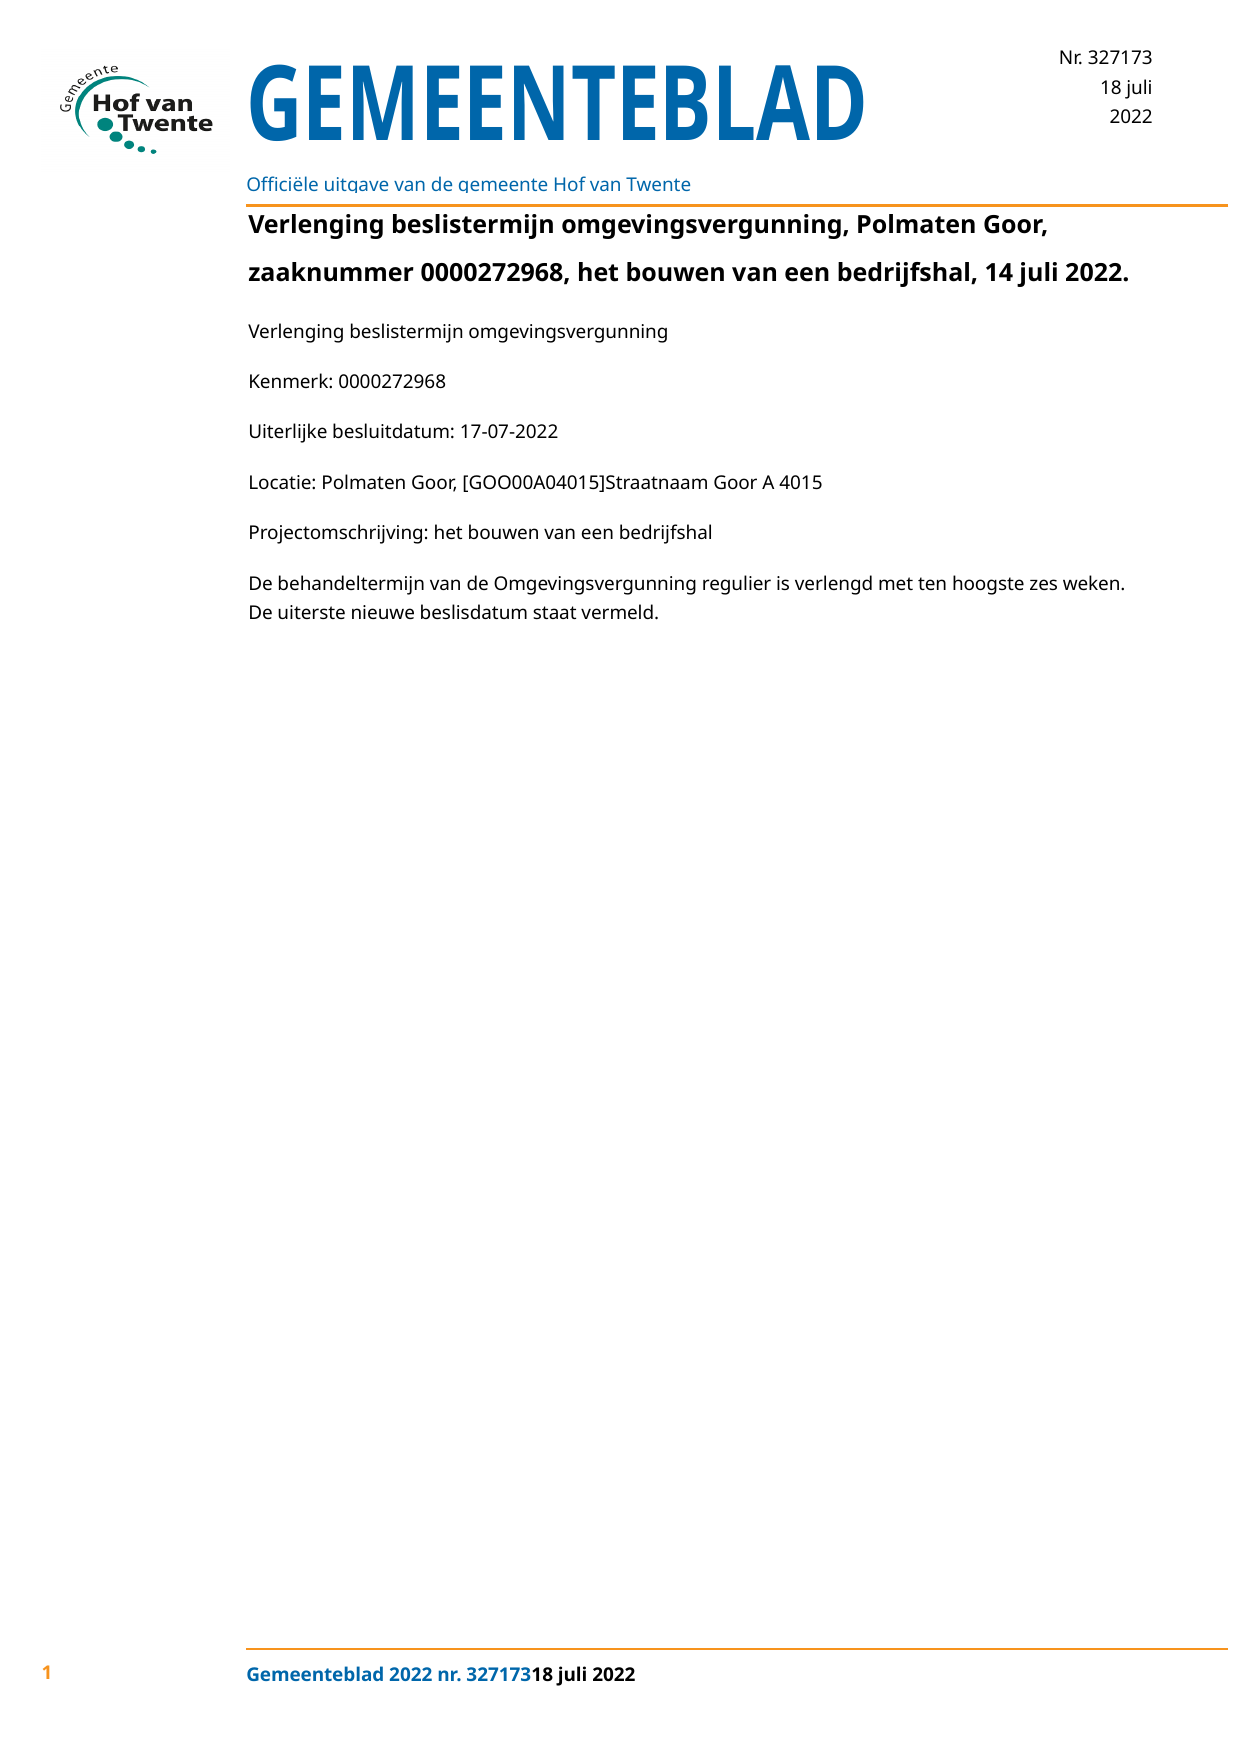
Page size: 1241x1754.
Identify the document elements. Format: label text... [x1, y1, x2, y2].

text Kenmerk: 0000272968 [248, 368, 1152, 394]
text Uiterlijke besluitdatum: 17-07-2022 [248, 419, 1152, 444]
text De behandeltermijn van de Omgevingsvergunning regulier is verlengd met ten hoogste zes weken. De uiterste nieuwe beslisdatum staat vermeld. [248, 570, 1152, 625]
text Locatie: Polmaten Goor, [GOO00A04015]Straatnaam Goor A 4015 [248, 469, 1152, 495]
text Verlenging beslistermijn omgevingsvergunning [248, 318, 1152, 344]
text Projectomschrijving: het bouwen van een bedrijfshal [248, 519, 1152, 545]
picture [41, 47, 231, 172]
text Verlenging beslistermijn omgevingsvergunning, Polmaten Goor, zaaknummer 0000272968, het bouwen van een bedrijfshal, 14 juli 2022. [248, 207, 1152, 288]
